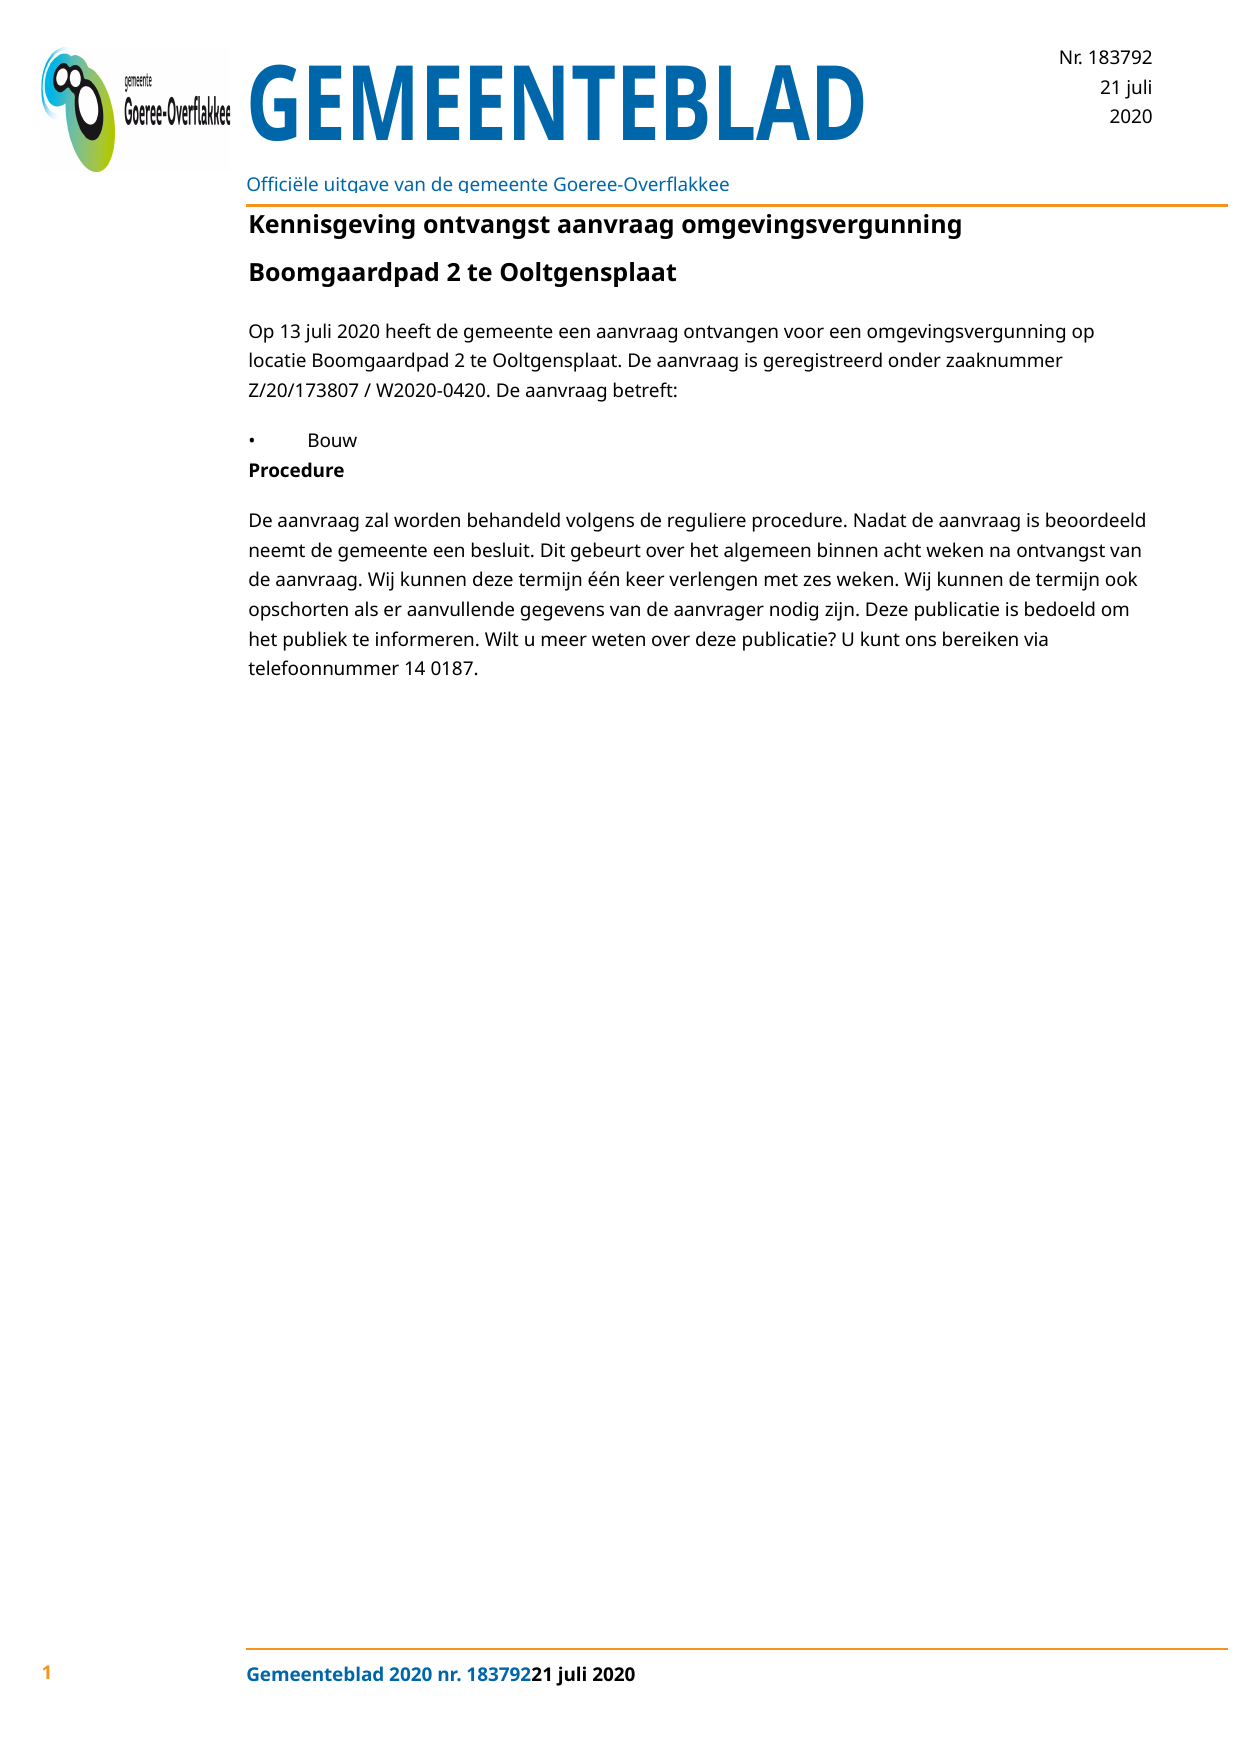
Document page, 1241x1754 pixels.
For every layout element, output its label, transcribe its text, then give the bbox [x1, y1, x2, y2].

picture [41, 47, 231, 172]
text Op 13 juli 2020 heeft de gemeente een aanvraag ontvangen voor een omgevingsvergunning op locatie Boomgaardpad 2 te Ooltgensplaat. De aanvraag is geregistreerd onder zaaknummer Z/20/173807 / W2020-0420. De aanvraag betreft: [248, 318, 1152, 403]
list Bouw [248, 427, 1152, 453]
text De aanvraag zal worden behandeld volgens de reguliere procedure. Nadat de aanvraag is beoordeeld neemt de gemeente een besluit. Dit gebeurt over het algemeen binnen acht weken na ontvangst van de aanvraag. Wij kunnen deze termijn één keer verlengen met zes weken. Wij kunnen de termijn ook opschorten als er aanvullende gegevens van de aanvrager nodig zijn. Deze publicatie is bedoeld om het publiek te informeren. Wilt u meer weten over deze publicatie? U kunt ons bereiken via telefoonnummer 14 0187. [248, 507, 1152, 681]
text Kennisgeving ontvangst aanvraag omgevingsvergunning Boomgaardpad 2 te Ooltgensplaat [248, 207, 1152, 288]
text Procedure [248, 457, 1152, 483]
